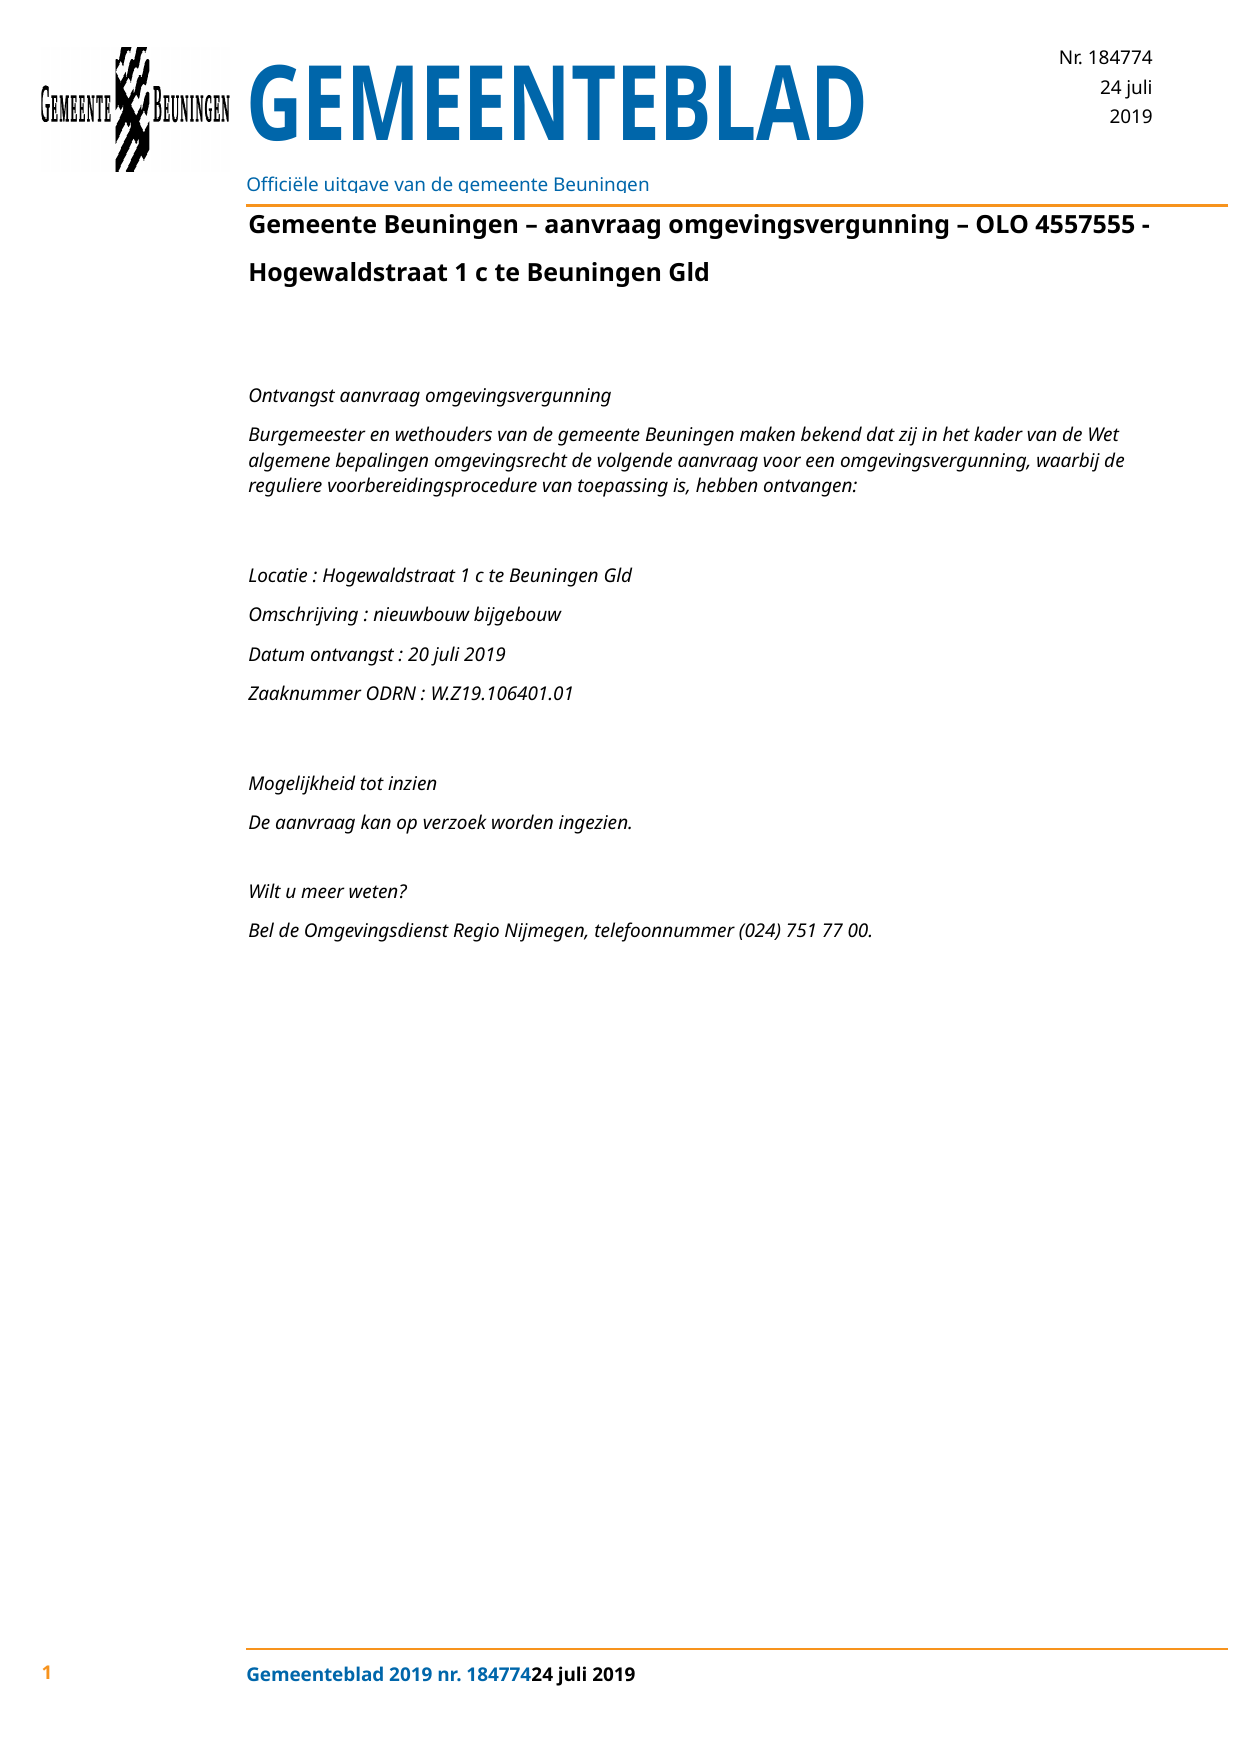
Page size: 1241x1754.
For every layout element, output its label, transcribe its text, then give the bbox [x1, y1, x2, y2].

text Gemeente Beuningen – aanvraag omgevingsvergunning – OLO 4557555 - Hogewaldstraat 1 c te Beuningen Gld [248, 207, 1152, 288]
picture [41, 47, 231, 172]
text Ontvangst aanvraag omgevingsvergunning [248, 382, 1152, 408]
text Datum ontvangst : 20 juli 2019 [248, 641, 1152, 667]
text Zaaknummer ODRN : W.Z19.106401.01 [248, 680, 1152, 706]
text Wilt u meer weten? [248, 878, 1152, 904]
text Locatie : Hogewaldstraat 1 c te Beuningen Gld [248, 562, 1152, 588]
text Mogelijkheid tot inzien [248, 770, 1152, 796]
text Omschrijving : nieuwbouw bijgebouw [248, 602, 1152, 627]
text De aanvraag kan op verzoek worden ingezien. [248, 809, 1152, 835]
text Bel de Omgevingsdienst Regio Nijmegen, telefoonnummer (024) 751 77 00. [248, 917, 1152, 943]
text Burgemeester en wethouders van de gemeente Beuningen maken bekend dat zij in het kader van de Wet algemene bepalingen omgevingsrecht de volgende aanvraag voor een omgevingsvergunning, waarbij de reguliere voorbereidingsprocedure van toepassing is, hebben ontvangen: [248, 421, 1152, 498]
